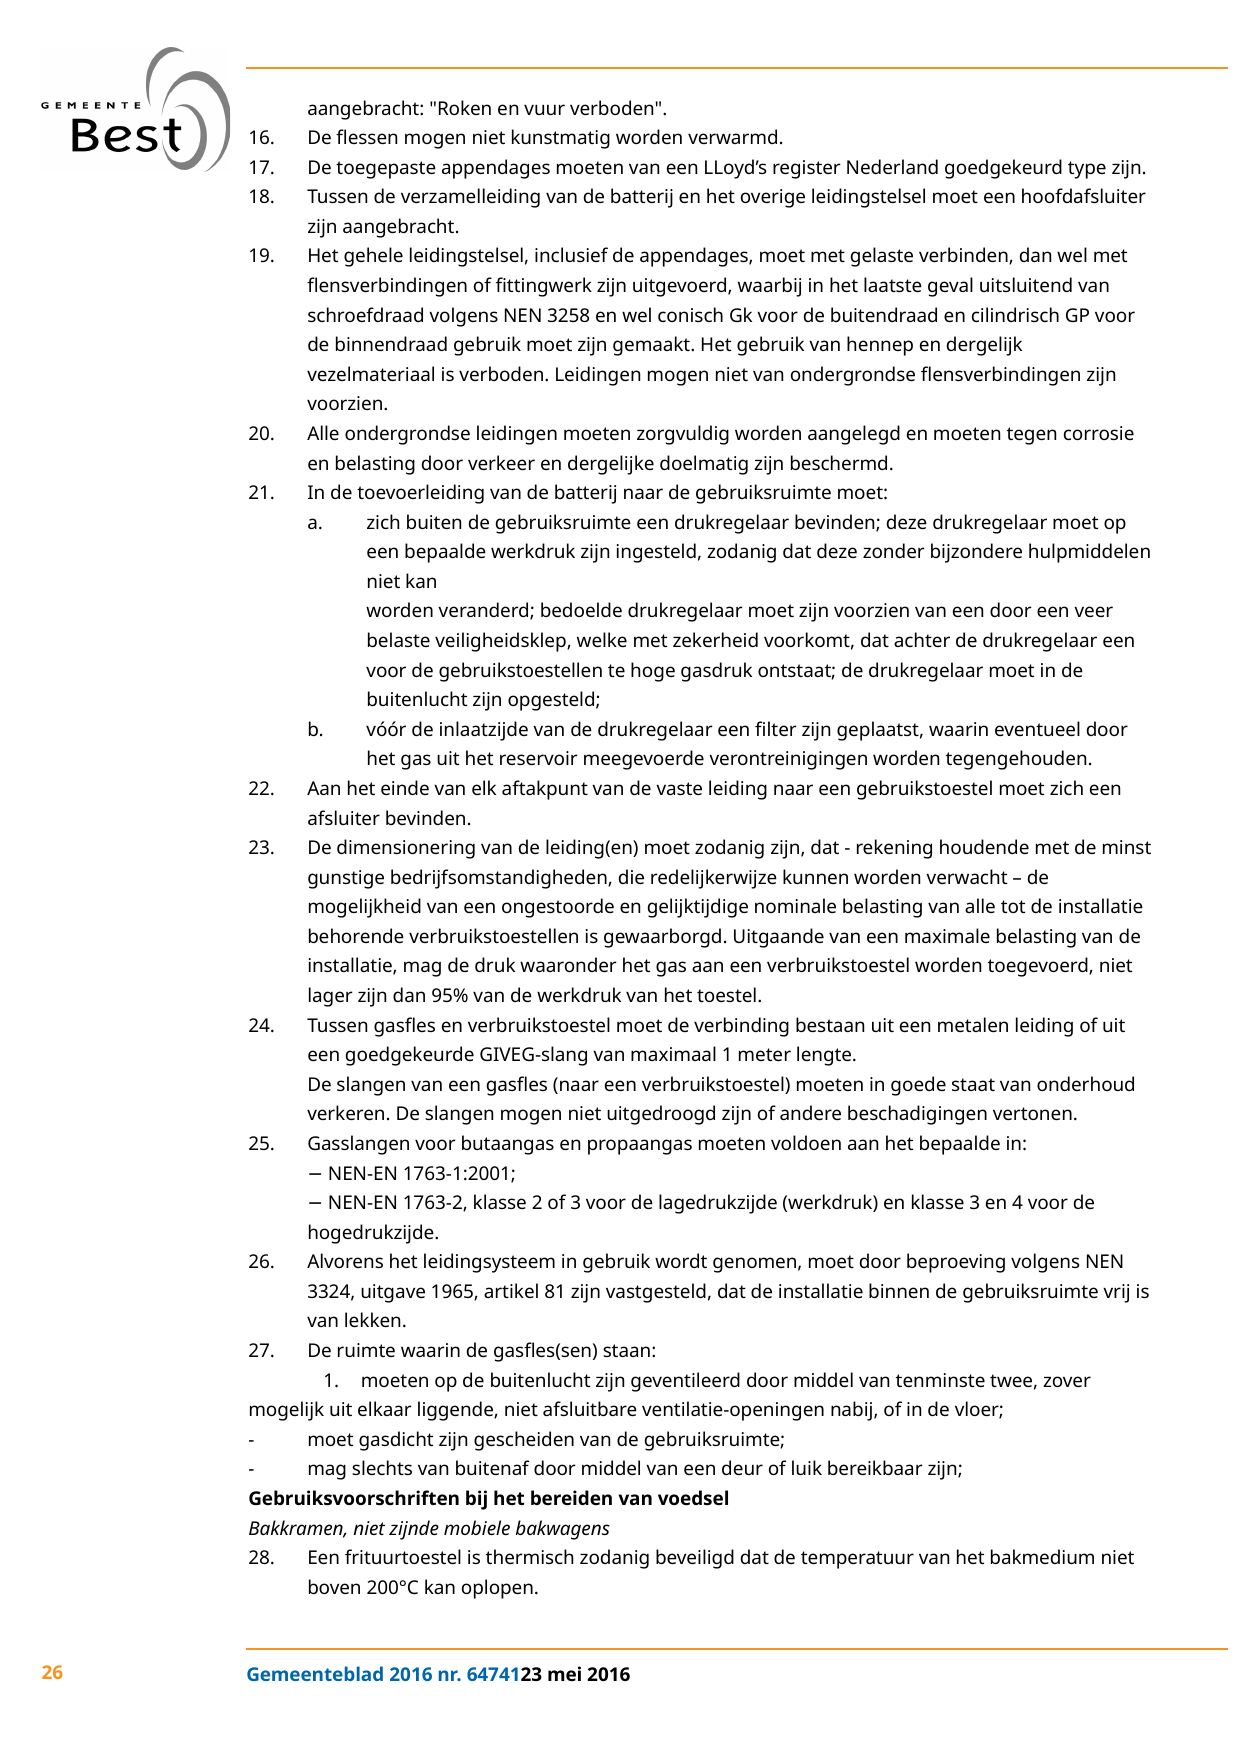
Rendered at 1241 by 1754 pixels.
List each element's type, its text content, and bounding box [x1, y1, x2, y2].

list Alle ondergrondse leidingen moeten zorgvuldig worden aangelegd en moeten tegen corrosie en belasting door verkeer en dergelijke doelmatig zijn beschermd. [248, 420, 1152, 476]
list Alvorens het leidingsysteem in gebruik wordt genomen, moet door beproeving volgens NEN 3324, uitgave 1965, artikel 81 zijn vastgesteld, dat de installatie binnen de gebruiksruimte vrij is van lekken. [248, 1248, 1152, 1333]
list boven 200°C kan oplopen. [248, 1574, 1152, 1600]
list vóór de inlaatzijde van de drukregelaar een filter zijn geplaatst, waarin eventueel door het gas uit het reservoir meegevoerde verontreinigingen worden tegengehouden. [307, 716, 1152, 771]
list De flessen mogen niet kunstmatig worden verwarmd. [248, 124, 1152, 150]
list − NEN-EN 1763-1:2001; [248, 1160, 1152, 1186]
list worden veranderd; bedoelde drukregelaar moet zijn voorzien van een door een veer belaste veiligheidsklep, welke met zekerheid voorkomt, dat achter de drukregelaar een voor de gebruikstoestellen te hoge gasdruk ontstaat; de drukregelaar moet in de buitenlucht zijn opgesteld; [307, 598, 1152, 712]
text Bakkramen, niet zijnde mobiele bakwagens [248, 1515, 1152, 1541]
list De toegepaste appendages moeten van een LLoyd’s register Nederland goedgekeurd type zijn. [248, 154, 1152, 180]
list verkeren. De slangen mogen niet uitgedroogd zijn of andere beschadigingen vertonen. [248, 1101, 1152, 1126]
list Aan het einde van elk aftakpunt van de vaste leiding naar een gebruikstoestel moet zich een afsluiter bevinden. [248, 775, 1152, 831]
list Een frituurtoestel is thermisch zodanig beveiligd dat de temperatuur van het bakmedium niet [248, 1544, 1152, 1570]
list hogedrukzijde. [248, 1219, 1152, 1245]
list Tussen de verzamelleiding van de batterij en het overige leidingstelsel moet een hoofdafsluiter zijn aangebracht. [248, 183, 1152, 239]
list De dimensionering van de leiding(en) moet zodanig zijn, dat - rekening houdende met de minst gunstige bedrijfsomstandigheden, die redelijkerwijze kunnen worden verwacht – de mogelijkheid van een ongestoorde en gelijktijdige nominale belasting van alle tot de installatie behorende verbruikstoestellen is gewaarborgd. Uitgaande van een maximale belasting van de installatie, mag de druk waaronder het gas aan een verbruikstoestel worden toegevoerd, niet lager zijn dan 95% van de werkdruk van het toestel. [248, 834, 1152, 1008]
list In de toevoerleiding van de batterij naar de gebruiksruimte moet: [248, 479, 1152, 505]
list aangebracht: "Roken en vuur verboden". [248, 95, 1152, 121]
list een goedgekeurde GIVEG-slang van maximaal 1 meter lengte. [248, 1041, 1152, 1067]
list De ruimte waarin de gasfles(sen) staan: [248, 1337, 1152, 1363]
text Gebruiksvoorschriften bij het bereiden van voedsel [248, 1485, 1152, 1511]
list mag slechts van buitenaf door middel van een deur of luik bereikbaar zijn; [248, 1456, 1152, 1481]
list moeten op de buitenlucht zijn geventileerd door middel van tenminste twee, zover [323, 1367, 1152, 1393]
list − NEN-EN 1763-2, klasse 2 of 3 voor de lagedrukzijde (werkdruk) en klasse 3 en 4 voor de [248, 1189, 1152, 1215]
list moet gasdicht zijn gescheiden van de gebruiksruimte; [248, 1426, 1152, 1452]
list Tussen gasfles en verbruikstoestel moet de verbinding bestaan uit een metalen leiding of uit [248, 1012, 1152, 1038]
list Gasslangen voor butaangas en propaangas moeten voldoen aan het bepaalde in: [248, 1130, 1152, 1156]
picture [41, 47, 231, 172]
text mogelijk uit elkaar liggende, niet afsluitbare ventilatie-openingen nabij, of in de vloer; [248, 1396, 1152, 1422]
list De slangen van een gasfles (naar een verbruikstoestel) moeten in goede staat van onderhoud [248, 1071, 1152, 1097]
list zich buiten de gebruiksruimte een drukregelaar bevinden; deze drukregelaar moet op een bepaalde werkdruk zijn ingesteld, zodanig dat deze zonder bijzondere hulpmiddelen niet kan [307, 509, 1152, 594]
list Het gehele leidingstelsel, inclusief de appendages, moet met gelaste verbinden, dan wel met flensverbindingen of fittingwerk zijn uitgevoerd, waarbij in het laatste geval uitsluitend van schroefdraad volgens NEN 3258 en wel conisch Gk voor de buitendraad en cilindrisch GP voor de binnendraad gebruik moet zijn gemaakt. Het gebruik van hennep en dergelijk vezelmateriaal is verboden. Leidingen mogen niet van ondergrondse flensverbindingen zijn voorzien. [248, 243, 1152, 416]
